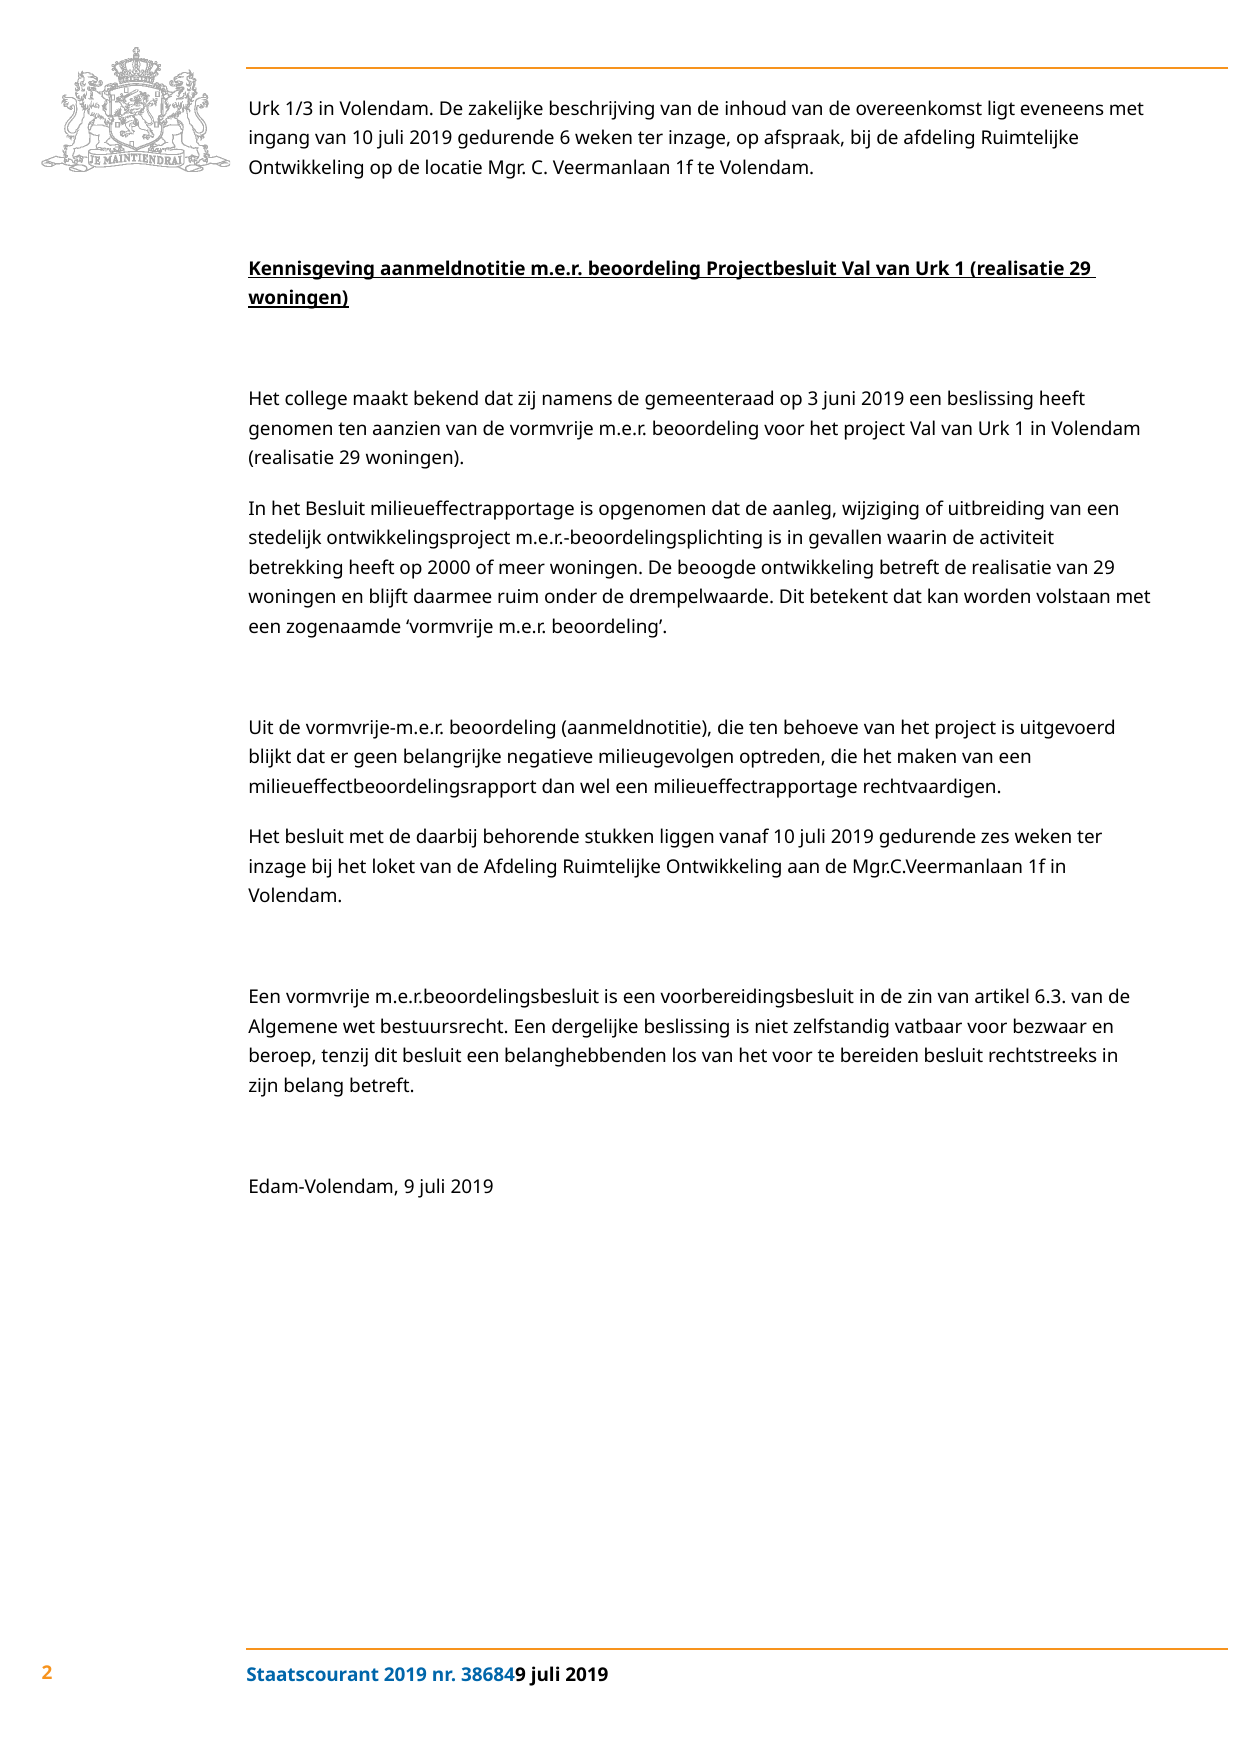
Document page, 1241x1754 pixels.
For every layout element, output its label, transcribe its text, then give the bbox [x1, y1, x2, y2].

text In het Besluit milieueffectrapportage is opgenomen dat de aanleg, wijziging of uitbreiding van een stedelijk ontwikkelingsproject m.e.r.-beoordelingsplichting is in gevallen waarin de activiteit betrekking heeft op 2000 of meer woningen. De beoogde ontwikkeling betreft de realisatie van 29 woningen en blijft daarmee ruim onder de drempelwaarde. Dit betekent dat kan worden volstaan met een zogenaamde ‘vormvrije m.e.r. beoordeling’. [248, 495, 1152, 639]
text Urk 1/3 in Volendam. De zakelijke beschrijving van de inhoud van de overeenkomst ligt eveneens met ingang van 10 juli 2019 gedurende 6 weken ter inzage, op afspraak, bij de afdeling Ruimtelijke Ontwikkeling op de locatie Mgr. C. Veermanlaan 1f te Volendam. [248, 95, 1152, 180]
text Uit de vormvrije-m.e.r. beoordeling (aanmeldnotitie), die ten behoeve van het project is uitgevoerd blijkt dat er geen belangrijke negatieve milieugevolgen optreden, die het maken van een milieueffectbeoordelingsrapport dan wel een milieueffectrapportage rechtvaardigen. [248, 714, 1152, 799]
text Het besluit met de daarbij behorende stukken liggen vanaf 10 juli 2019 gedurende zes weken ter inzage bij het loket van de Afdeling Ruimtelijke Ontwikkeling aan de Mgr.C.Veermanlaan 1f in Volendam. [248, 823, 1152, 908]
text Kennisgeving aanmeldnotitie m.e.r. beoordeling Projectbesluit Val van Urk 1 (realisatie 29 woningen) [248, 255, 1152, 310]
text Een vormvrije m.e.r.beoordelingsbesluit is een voorbereidingsbesluit in de zin van artikel 6.3. van de Algemene wet bestuursrecht. Een dergelijke beslissing is niet zelfstandig vatbaar voor bezwaar en beroep, tenzij dit besluit een belanghebbenden los van het voor te bereiden besluit rechtstreeks in zijn belang betreft. [248, 983, 1152, 1098]
text Edam-Volendam, 9 juli 2019 [248, 1173, 1152, 1199]
picture [41, 47, 231, 172]
text Het college maakt bekend dat zij namens de gemeenteraad op 3 juni 2019 een beslissing heeft genomen ten aanzien van de vormvrije m.e.r. beoordeling voor het project Val van Urk 1 in Volendam (realisatie 29 woningen). [248, 385, 1152, 470]
